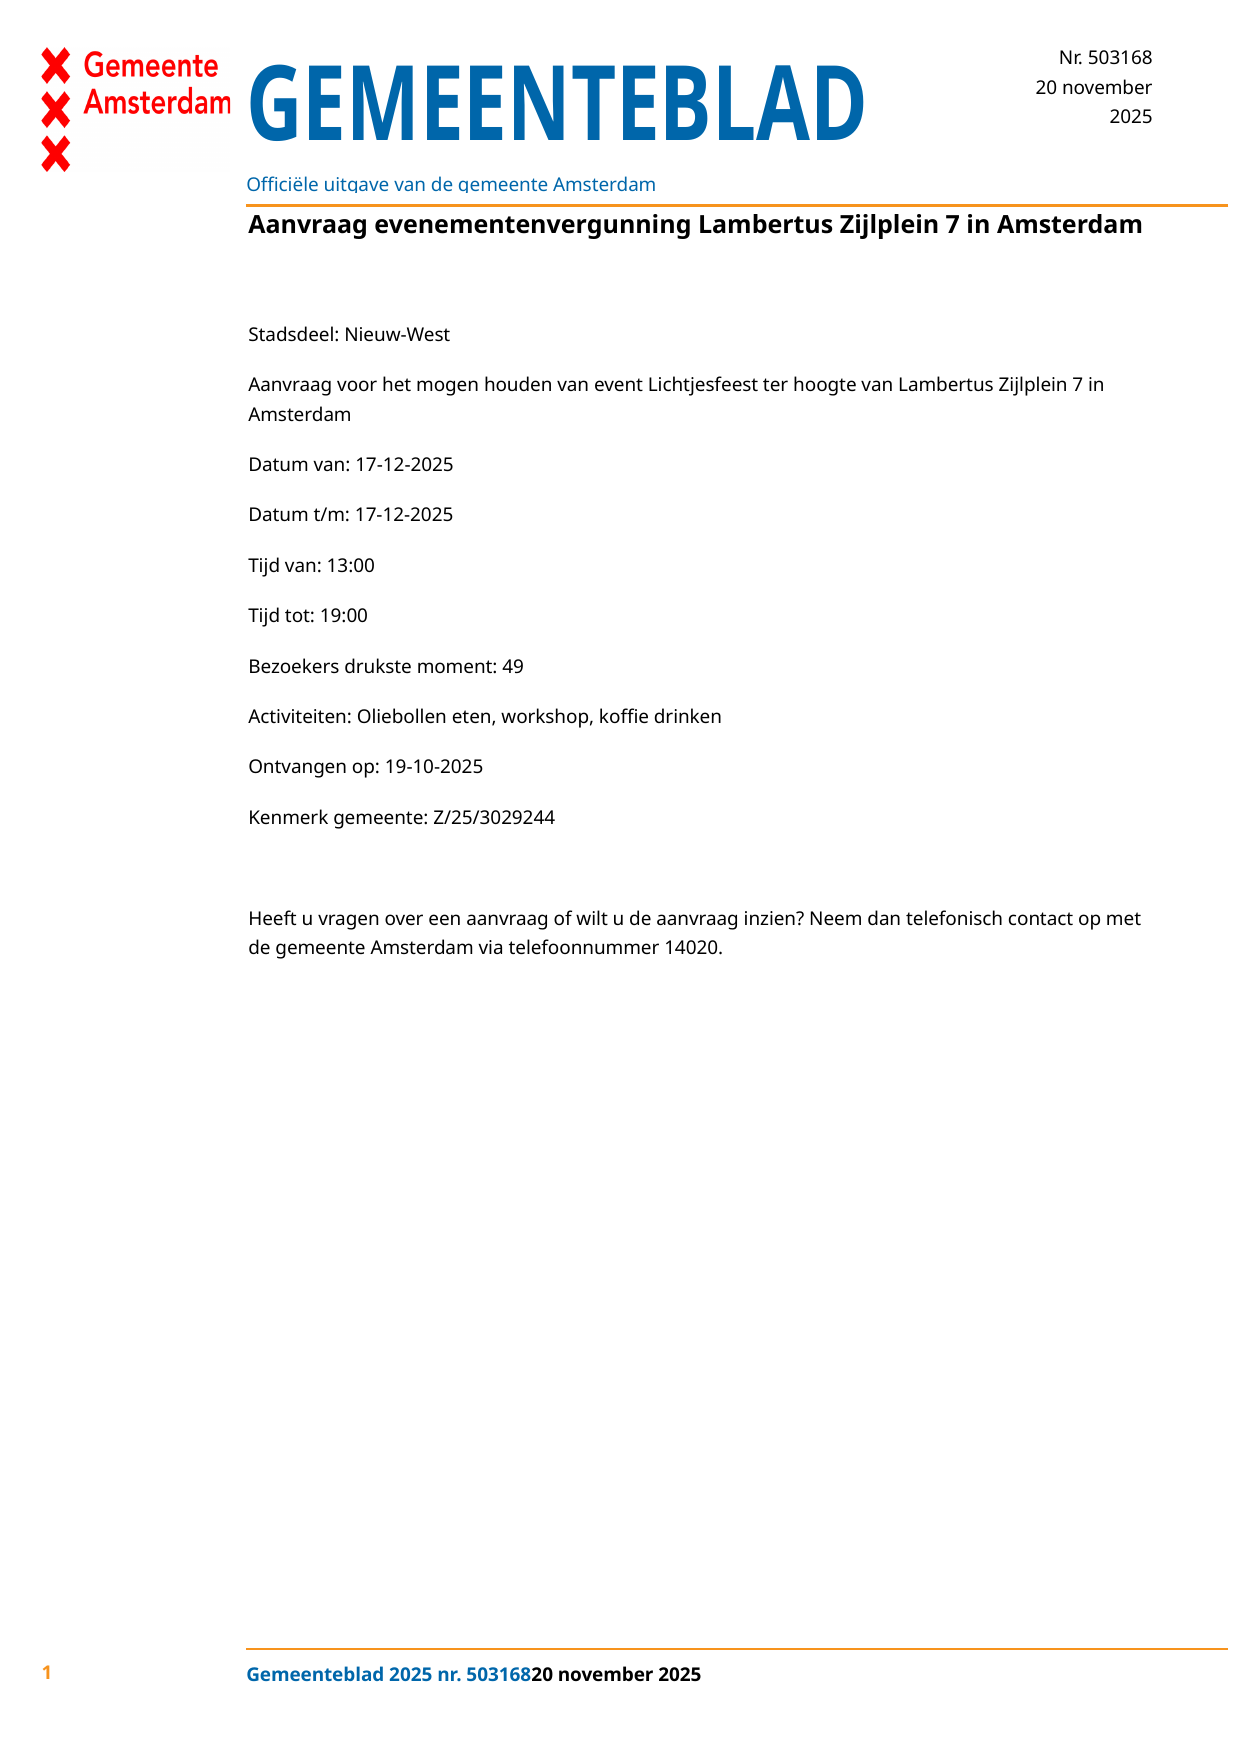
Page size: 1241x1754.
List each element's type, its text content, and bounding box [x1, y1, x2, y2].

text Activiteiten: Oliebollen eten, workshop, koffie drinken [248, 703, 1152, 729]
picture [41, 47, 231, 172]
text Kenmerk gemeente: Z/25/3029244 [248, 804, 1152, 830]
text Datum van: 17-12-2025 [248, 451, 1152, 477]
text Aanvraag voor het mogen houden van event Lichtjesfeest ter hoogte van Lambertus Zijlplein 7 in Amsterdam [248, 371, 1152, 426]
text Tijd tot: 19:00 [248, 602, 1152, 628]
text Bezoekers drukste moment: 49 [248, 653, 1152, 678]
text Aanvraag evenementenvergunning Lambertus Zijlplein 7 in Amsterdam [248, 207, 1152, 241]
text Tijd van: 13:00 [248, 552, 1152, 578]
text Ontvangen op: 19-10-2025 [248, 754, 1152, 779]
text Datum t/m: 17-12-2025 [248, 502, 1152, 527]
text Stadsdeel: Nieuw-West [248, 321, 1152, 346]
text Heeft u vragen over een aanvraag of wilt u de aanvraag inzien? Neem dan telefonisch contact op met de gemeente Amsterdam via telefoonnummer 14020. [248, 905, 1152, 960]
